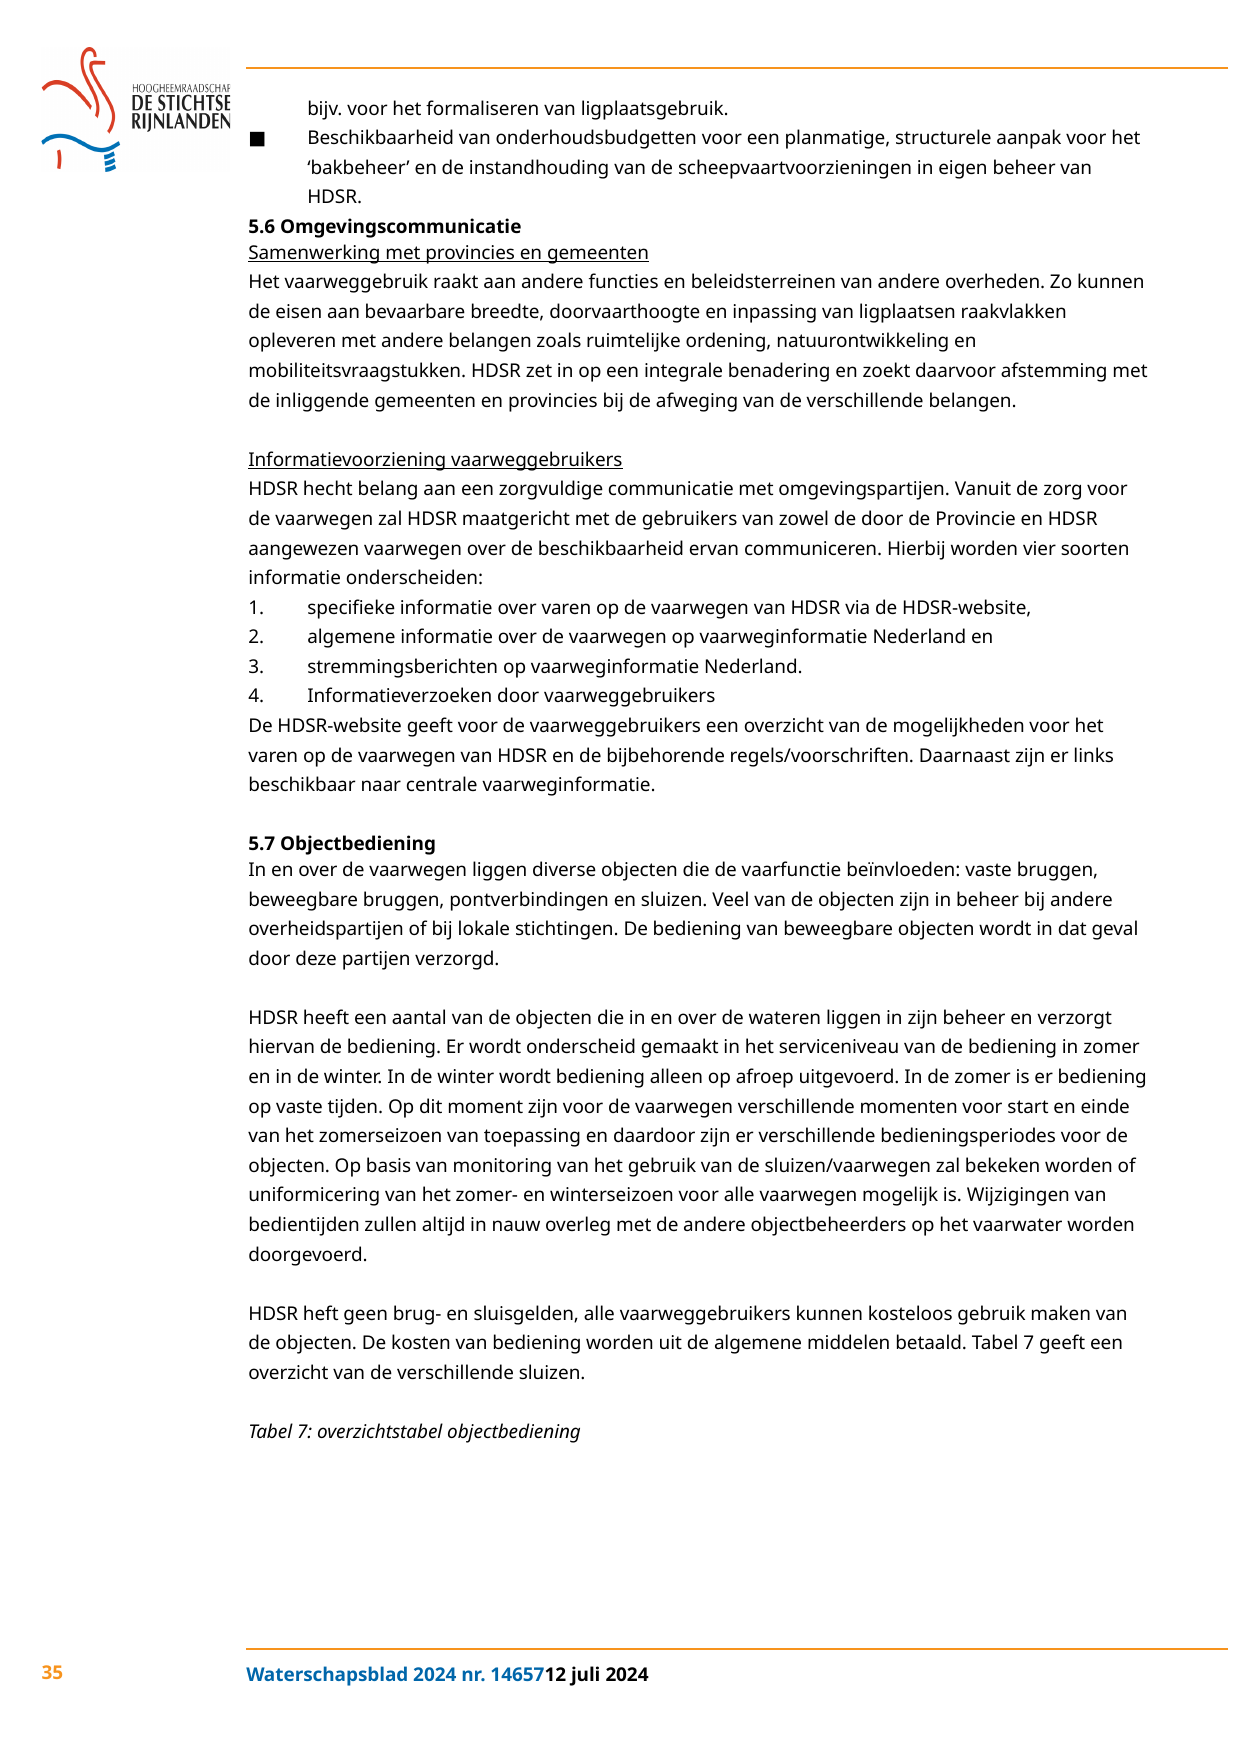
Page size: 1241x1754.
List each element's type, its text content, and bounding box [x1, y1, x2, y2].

text De HDSR-website geeft voor de vaarweggebruikers een overzicht van de mogelijkheden voor het varen op de vaarwegen van HDSR en de bijbehorende regels/voorschriften. Daarnaast zijn er links beschikbaar naar centrale vaarweginformatie. [248, 712, 1152, 797]
list Beschikbaarheid van onderhoudsbudgetten voor een planmatige, structurele aanpak voor het ‘bakbeheer’ en de instandhouding van de scheepvaartvoorzieningen in eigen beheer van HDSR. [248, 124, 1152, 209]
text Samenwerking met provincies en gemeenten [248, 239, 1152, 264]
text Informatievoorziening vaarweggebruikers [248, 446, 1152, 472]
list algemene informatie over de vaarwegen op vaarweginformatie Nederland en [248, 623, 1152, 649]
picture [41, 47, 231, 172]
list stremmingsberichten op vaarweginformatie Nederland. [248, 653, 1152, 679]
list bijv. voor het formaliseren van ligplaatsgebruik. [248, 95, 1152, 121]
text HDSR heft geen brug- en sluisgelden, alle vaarweggebruikers kunnen kosteloos gebruik maken van de objecten. De kosten van bediening worden uit de algemene middelen betaald. Tabel 7 geeft een overzicht van de verschillende sluizen. [248, 1300, 1152, 1385]
list Informatieverzoeken door vaarweggebruikers [248, 683, 1152, 708]
text HDSR hecht belang aan een zorgvuldige communicatie met omgevingspartijen. Vanuit de zorg voor de vaarwegen zal HDSR maatgericht met de gebruikers van zowel de door de Provincie en HDSR aangewezen vaarwegen over de beschikbaarheid ervan communiceren. Hierbij worden vier soorten informatie onderscheiden: [248, 476, 1152, 590]
list specifieke informatie over varen op de vaarwegen van HDSR via de HDSR-website, [248, 594, 1152, 619]
text In en over de vaarwegen liggen diverse objecten die de vaarfunctie beïnvloeden: vaste bruggen, beweegbare bruggen, pontverbindingen en sluizen. Veel van de objecten zijn in beheer bij andere overheidspartijen of bij lokale stichtingen. De bediening van beweegbare objecten wordt in dat geval door deze partijen verzorgd. [248, 856, 1152, 971]
text 5.7 Objectbediening [248, 831, 1152, 856]
text Tabel 7: overzichtstabel objectbediening [248, 1418, 1152, 1444]
text HDSR heeft een aantal van de objecten die in en over de wateren liggen in zijn beheer en verzorgt hiervan de bediening. Er wordt onderscheid gemaakt in het serviceniveau van de bediening in zomer en in de winter. In de winter wordt bediening alleen op afroep uitgevoerd. In de zomer is er bediening op vaste tijden. Op dit moment zijn voor de vaarwegen verschillende momenten voor start en einde van het zomerseizoen van toepassing en daardoor zijn er verschillende bedieningsperiodes voor de objecten. Op basis van monitoring van het gebruik van de sluizen/vaarwegen zal bekeken worden of uniformicering van het zomer- en winterseizoen voor alle vaarwegen mogelijk is. Wijzigingen van bedientijden zullen altijd in nauw overleg met de andere objectbeheerders op het vaarwater worden doorgevoerd. [248, 1004, 1152, 1267]
text 5.6 Omgevingscommunicatie [248, 213, 1152, 239]
text Het vaarweggebruik raakt aan andere functies en beleidsterreinen van andere overheden. Zo kunnen de eisen aan bevaarbare breedte, doorvaarthoogte en inpassing van ligplaatsen raakvlakken opleveren met andere belangen zoals ruimtelijke ordening, natuurontwikkeling en mobiliteitsvraagstukken. HDSR zet in op een integrale benadering en zoekt daarvoor afstemming met de inliggende gemeenten en provincies bij de afweging van de verschillende belangen. [248, 268, 1152, 412]
